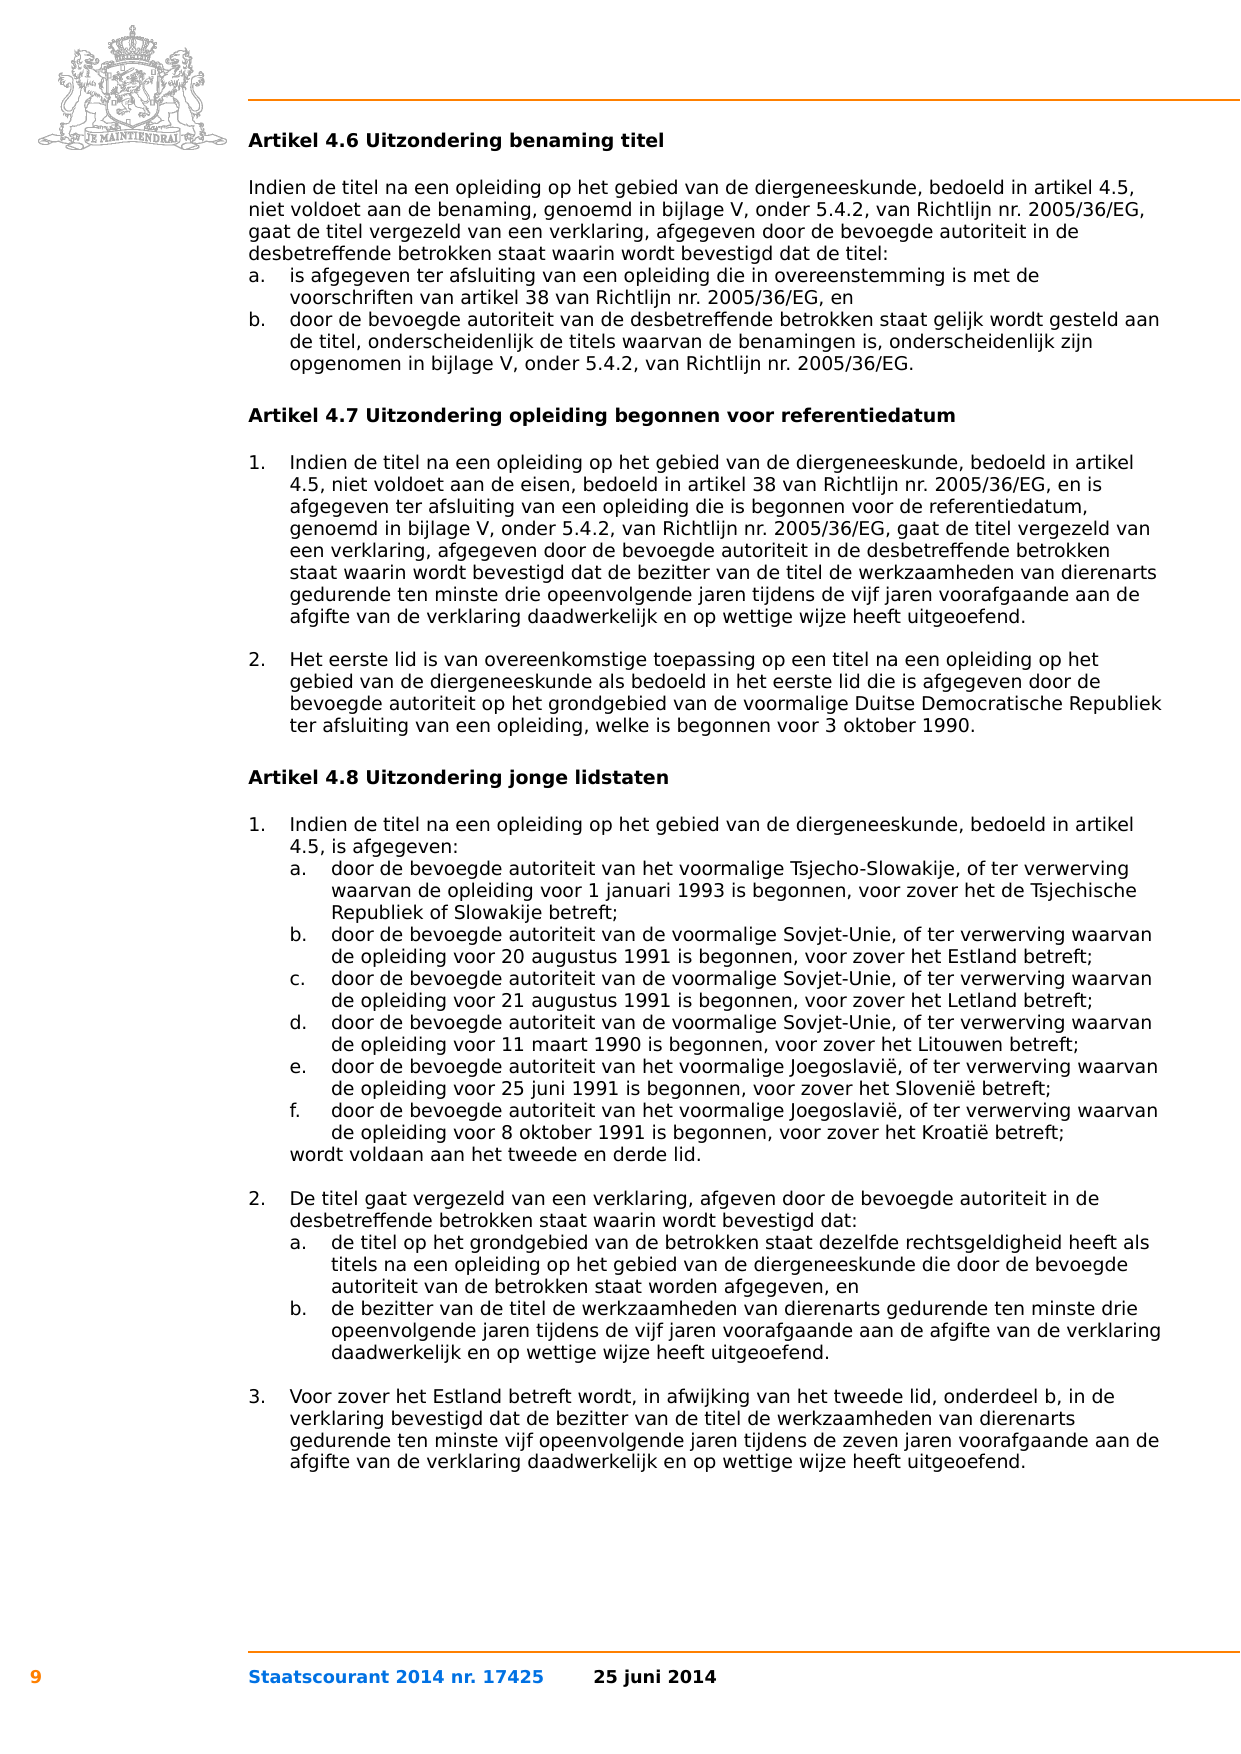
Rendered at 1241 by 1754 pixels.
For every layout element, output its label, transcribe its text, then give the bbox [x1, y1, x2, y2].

text f. door de bevoegde autoriteit van het voormalige Joegoslavië, of ter verwerving waarvan de opleiding voor 8 oktober 1991 is begonnen, voor zover het Kroatië betreft; [289, 1100, 1163, 1144]
text d. door de bevoegde autoriteit van de voormalige Sovjet-Unie, of ter verwerving waarvan de opleiding voor 11 maart 1990 is begonnen, voor zover het Litouwen betreft; [289, 1012, 1163, 1056]
text a. door de bevoegde autoriteit van het voormalige Tsjecho-Slowakije, of ter verwerving waarvan de opleiding voor 1 januari 1993 is begonnen, voor zover het de Tsjechische Republiek of Slowakije betreft; [289, 858, 1163, 924]
text b. door de bevoegde autoriteit van de voormalige Sovjet-Unie, of ter verwerving waarvan de opleiding voor 20 augustus 1991 is begonnen, voor zover het Estland betreft; [289, 924, 1163, 968]
text a. de titel op het grondgebied van de betrokken staat dezelfde rechtsgeldigheid heeft als titels na een opleiding op het gebied van de diergeneeskunde die door de bevoegde autoriteit van de betrokken staat worden afgegeven, en [289, 1232, 1163, 1298]
text Indien de titel na een opleiding op het gebied van de diergeneeskunde, bedoeld in artikel 4.5, niet voldoet aan de benaming, genoemd in bijlage V, onder 5.4.2, van Richtlijn nr. 2005/36/EG, gaat de titel vergezeld van een verklaring, afgegeven door de bevoegde autoriteit in de desbetreffende betrokken staat waarin wordt bevestigd dat de titel: [248, 177, 1163, 265]
text b. de bezitter van de titel de werkzaamheden van dierenarts gedurende ten minste drie opeenvolgende jaren tijdens de vijf jaren voorafgaande aan de afgifte van de verklaring daadwerkelijk en op wettige wijze heeft uitgeoefend. [289, 1298, 1163, 1364]
text 1. Indien de titel na een opleiding op het gebied van de diergeneeskunde, bedoeld in artikel 4.5, is afgegeven: [248, 814, 1163, 858]
text a. is afgegeven ter afsluiting van een opleiding die in overeenstemming is met de voorschriften van artikel 38 van Richtlijn nr. 2005/36/EG, en [248, 265, 1163, 309]
picture [38, 25, 227, 150]
text 3. Voor zover het Estland betreft wordt, in afwijking van het tweede lid, onderdeel b, in de verklaring bevestigd dat de bezitter van de titel de werkzaamheden van dierenarts gedurende ten minste vijf opeenvolgende jaren tijdens de zeven jaren voorafgaande aan de afgifte van de verklaring daadwerkelijk en op wettige wijze heeft uitgeoefend. [248, 1386, 1163, 1473]
text 2. Het eerste lid is van overeenkomstige toepassing op een titel na een opleiding op het gebied van de diergeneeskunde als bedoeld in het eerste lid die is afgegeven door de bevoegde autoriteit op het grondgebied van de voormalige Duitse Democratische Republiek ter afsluiting van een opleiding, welke is begonnen voor 3 oktober 1990. [248, 649, 1163, 737]
text wordt voldaan aan het tweede en derde lid. [289, 1144, 1163, 1166]
text b. door de bevoegde autoriteit van de desbetreffende betrokken staat gelijk wordt gesteld aan de titel, onderscheidenlijk de titels waarvan de benamingen is, onderscheidenlijk zijn opgenomen in bijlage V, onder 5.4.2, van Richtlijn nr. 2005/36/EG. [248, 309, 1163, 375]
subtitle Artikel 4.7 Uitzondering opleiding begonnen voor referentiedatum [248, 405, 1163, 427]
subtitle Artikel 4.8 Uitzondering jonge lidstaten [248, 767, 1163, 789]
text 2. De titel gaat vergezeld van een verklaring, afgeven door de bevoegde autoriteit in de desbetreffende betrokken staat waarin wordt bevestigd dat: [248, 1188, 1163, 1232]
text c. door de bevoegde autoriteit van de voormalige Sovjet-Unie, of ter verwerving waarvan de opleiding voor 21 augustus 1991 is begonnen, voor zover het Letland betreft; [289, 968, 1163, 1012]
text 1. Indien de titel na een opleiding op het gebied van de diergeneeskunde, bedoeld in artikel 4.5, niet voldoet aan de eisen, bedoeld in artikel 38 van Richtlijn nr. 2005/36/EG, en is afgegeven ter afsluiting van een opleiding die is begonnen voor de referentiedatum, genoemd in bijlage V, onder 5.4.2, van Richtlijn nr. 2005/36/EG, gaat de titel vergezeld van een verklaring, afgegeven door de bevoegde autoriteit in de desbetreffende betrokken staat waarin wordt bevestigd dat de bezitter van de titel de werkzaamheden van dierenarts gedurende ten minste drie opeenvolgende jaren tijdens de vijf jaren voorafgaande aan de afgifte van de verklaring daadwerkelijk en op wettige wijze heeft uitgeoefend. [248, 452, 1163, 627]
subtitle Artikel 4.6 Uitzondering benaming titel [248, 130, 1163, 152]
text e. door de bevoegde autoriteit van het voormalige Joegoslavië, of ter verwerving waarvan de opleiding voor 25 juni 1991 is begonnen, voor zover het Slovenië betreft; [289, 1056, 1163, 1100]
